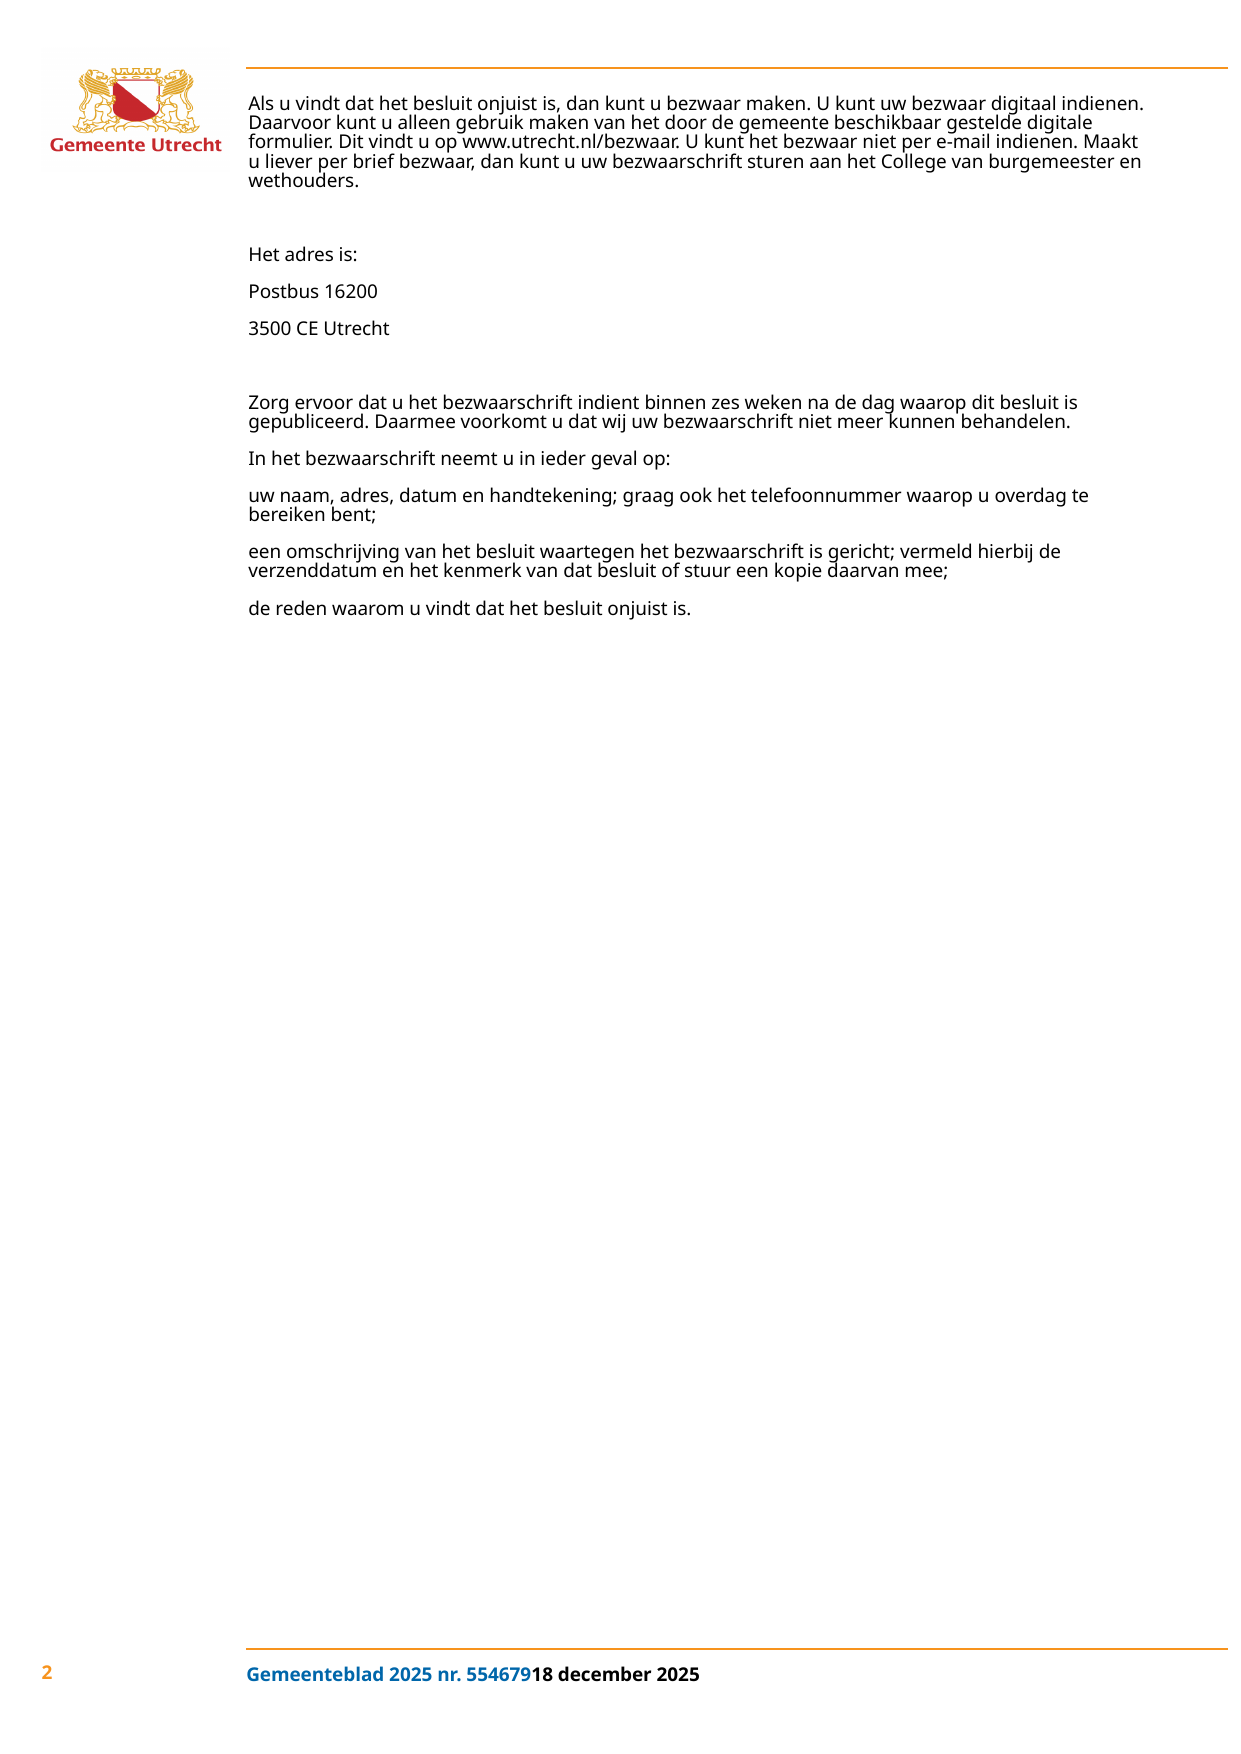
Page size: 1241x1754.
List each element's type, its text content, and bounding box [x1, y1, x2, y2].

text In het bezwaarschrift neemt u in ieder geval op: [248, 450, 1152, 469]
text Als u vindt dat het besluit onjuist is, dan kunt u bezwaar maken. U kunt uw bezwaar digitaal indienen. Daarvoor kunt u alleen gebruik maken van het door de gemeente beschikbaar gestelde digitale formulier. Dit vindt u op www.utrecht.nl/bezwaar. U kunt het bezwaar niet per e-mail indienen. Maakt u liever per brief bezwaar, dan kunt u uw bezwaarschrift sturen aan het College van burgemeester en wethouders. [248, 95, 1152, 191]
text Postbus 16200 [248, 283, 1152, 302]
text Zorg ervoor dat u het bezwaarschrift indient binnen zes weken na de dag waarop dit besluit is gepubliceerd. Daarmee voorkomt u dat wij uw bezwaarschrift niet meer kunnen behandelen. [248, 394, 1152, 432]
text Het adres is: [248, 246, 1152, 265]
text uw naam, adres, datum en handtekening; graag ook het telefoonnummer waarop u overdag te bereiken bent; [248, 487, 1152, 526]
picture [41, 47, 231, 172]
text de reden waarom u vindt dat het besluit onjuist is. [248, 599, 1152, 619]
text 3500 CE Utrecht [248, 320, 1152, 339]
text een omschrijving van het besluit waartegen het bezwaarschrift is gericht; vermeld hierbij de verzenddatum en het kenmerk van dat besluit of stuur een kopie daarvan mee; [248, 543, 1152, 582]
